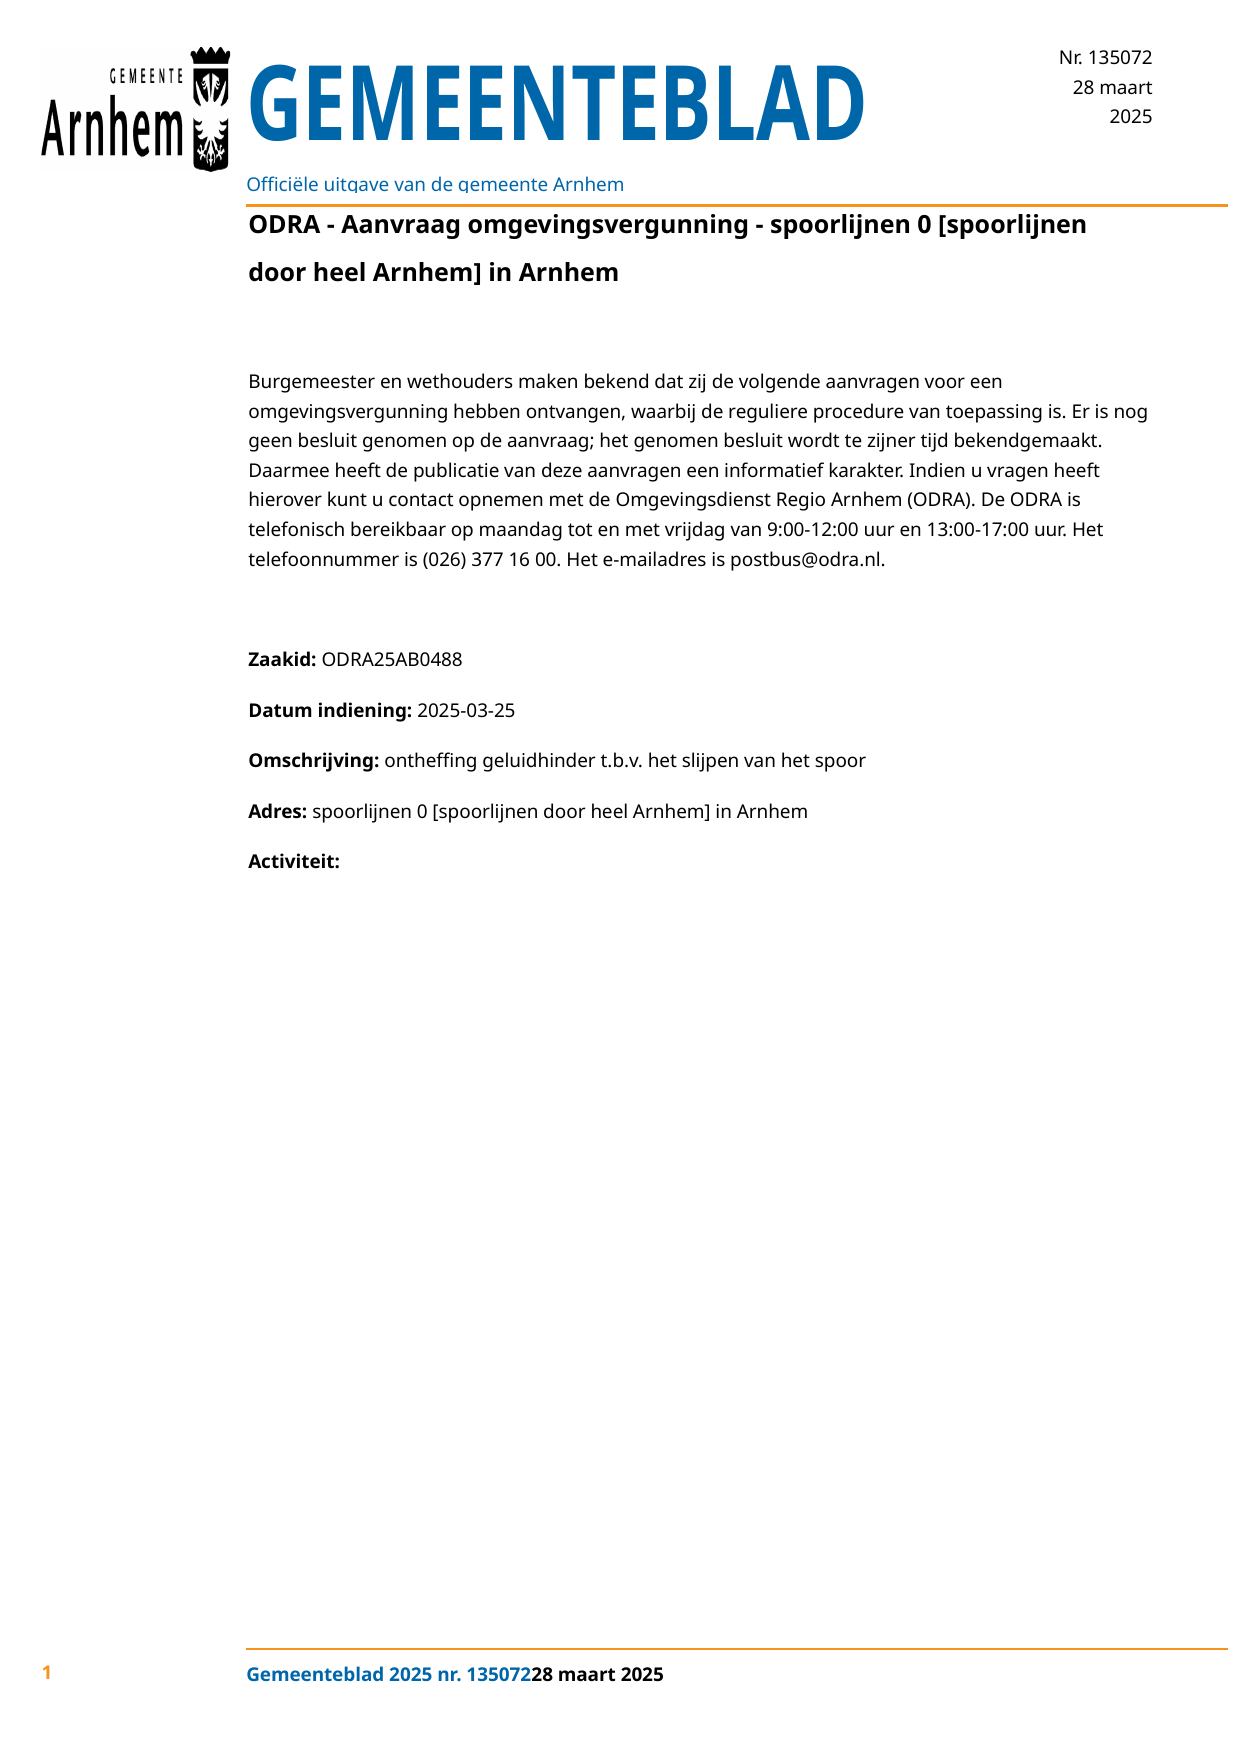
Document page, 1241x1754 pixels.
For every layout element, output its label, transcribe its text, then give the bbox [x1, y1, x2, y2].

text Adres: spoorlijnen 0 [spoorlijnen door heel Arnhem] in Arnhem [248, 798, 1152, 824]
text ODRA - Aanvraag omgevingsvergunning - spoorlijnen 0 [spoorlijnen door heel Arnhem] in Arnhem [248, 207, 1152, 288]
picture [41, 47, 231, 172]
text Burgemeester en wethouders maken bekend dat zij de volgende aanvragen voor een omgevingsvergunning hebben ontvangen, waarbij de reguliere procedure van toepassing is. Er is nog geen besluit genomen op de aanvraag; het genomen besluit wordt te zijner tijd bekendgemaakt. Daarmee heeft de publicatie van deze aanvragen een informatief karakter. Indien u vragen heeft hierover kunt u contact opnemen met de Omgevingsdienst Regio Arnhem (ODRA). De ODRA is telefonisch bereikbaar op maandag tot en met vrijdag van 9:00-12:00 uur en 13:00-17:00 uur. Het telefoonnummer is (026) 377 16 00. Het e-mailadres is postbus@odra.nl. [248, 368, 1152, 572]
text Zaakid: ODRA25AB0488 [248, 647, 1152, 672]
text Omschrijving: ontheffing geluidhinder t.b.v. het slijpen van het spoor [248, 747, 1152, 773]
text Datum indiening: 2025-03-25 [248, 697, 1152, 723]
text Activiteit: [248, 848, 1152, 874]
